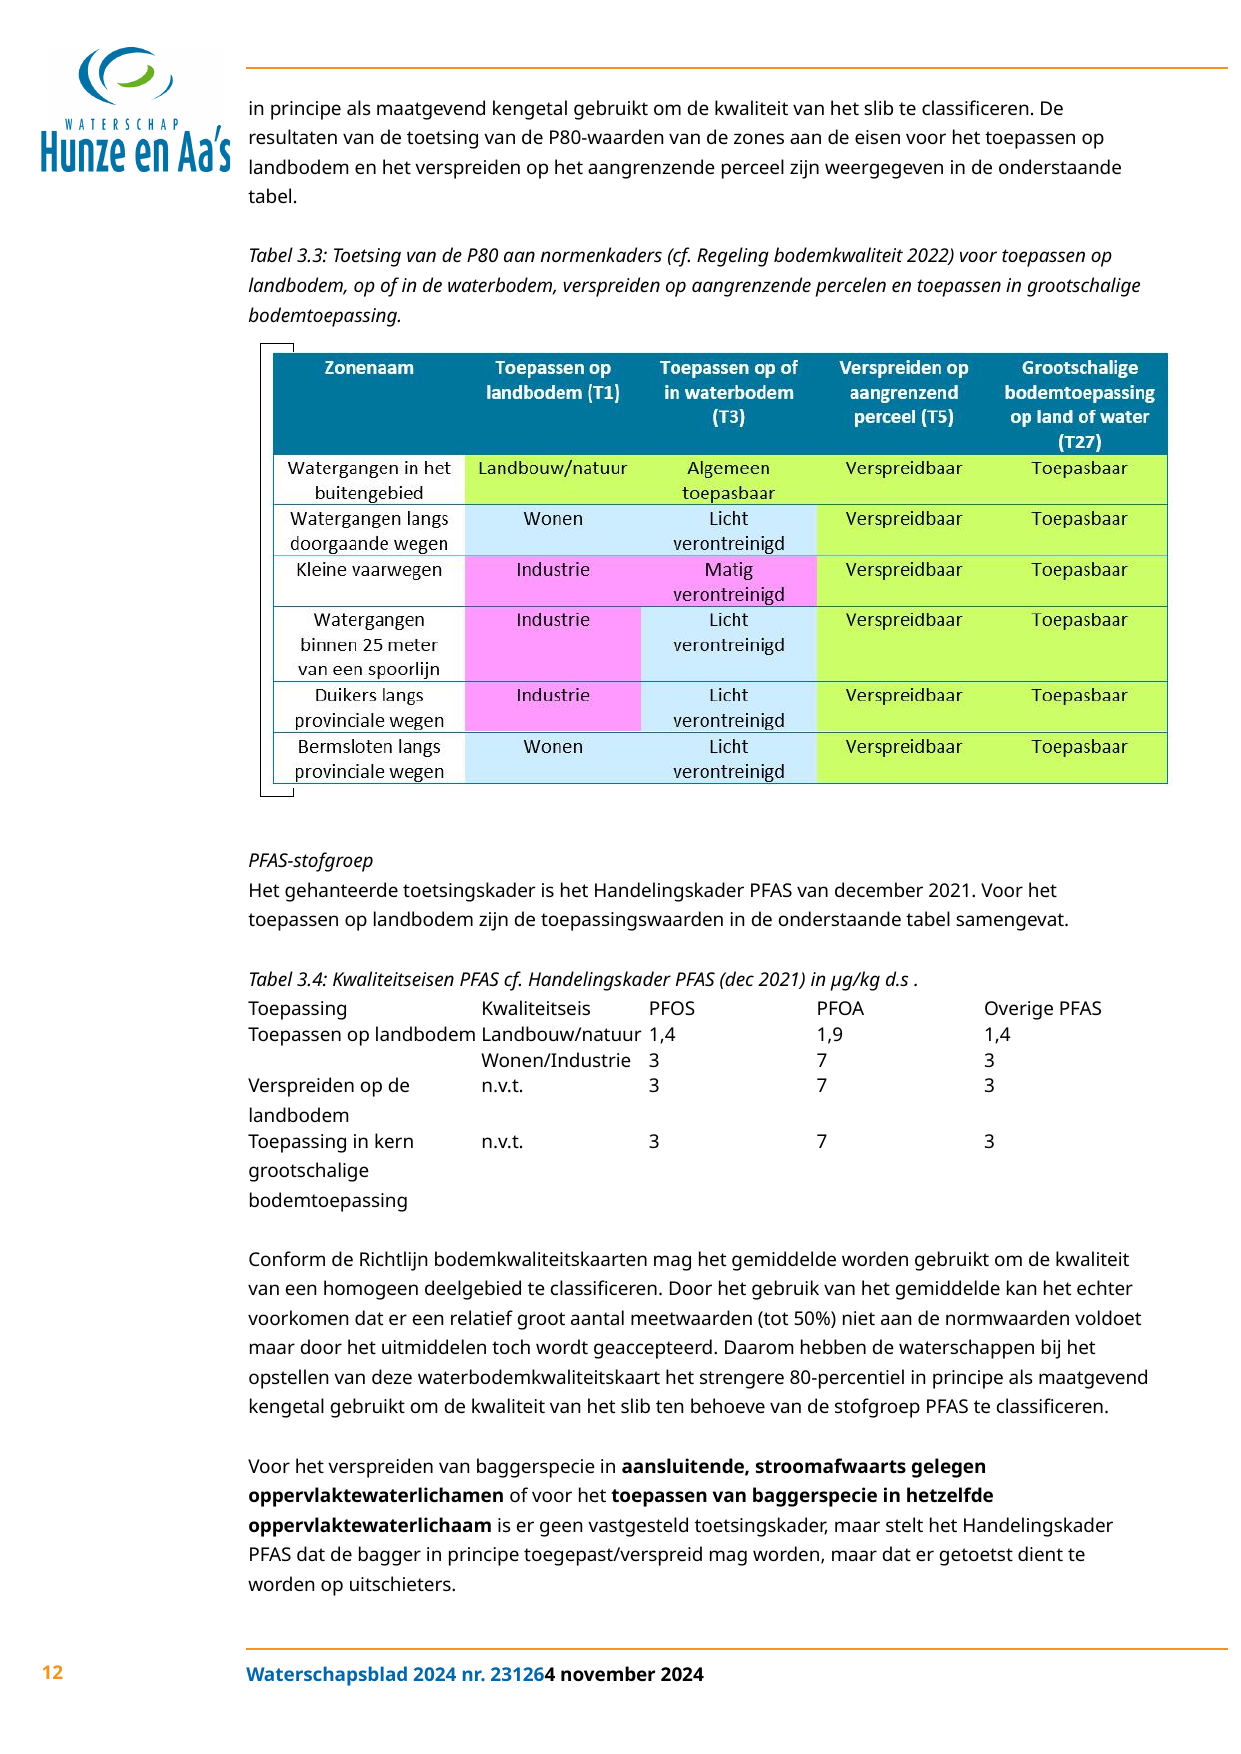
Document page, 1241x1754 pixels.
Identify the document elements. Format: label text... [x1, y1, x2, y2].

table_cell 3 [984, 1047, 1152, 1073]
text in principe als maatgevend kengetal gebruikt om de kwaliteit van het slib te classificeren. De resultaten van de toetsing van de P80-waarden van de zones aan de eisen voor het toepassen op landbodem en het verspreiden op het aangrenzende perceel zijn weergegeven in de onderstaande tabel. [248, 95, 1152, 209]
table_cell [248, 1047, 481, 1073]
table_cell 1,4 [984, 1021, 1152, 1047]
table_cell 7 [816, 1073, 984, 1128]
table_header PFOS [649, 996, 816, 1021]
table_cell n.v.t. [481, 1073, 649, 1128]
table_cell Verspreiden op de landbodem [248, 1073, 481, 1128]
text Tabel 3.3: Toetsing van de P80 aan normenkaders (cf. Regeling bodemkwaliteit 2022) voor toepassen op landbodem, op of in de waterbodem, verspreiden op aangrenzende percelen en toepassen in grootschalige bodemtoepassing. [248, 243, 1152, 328]
table_cell 3 [984, 1128, 1152, 1213]
table_cell Landbouw/natuur [481, 1021, 649, 1047]
table_header PFOA [816, 996, 984, 1021]
picture [47, 154, 51, 172]
text Conform de Richtlijn bodemkwaliteitskaarten mag het gemiddelde worden gebruikt om de kwaliteit van een homogeen deelgebied te classificeren. Door het gebruik van het gemiddelde kan het echter voorkomen dat er een relatief groot aantal meetwaarden (tot 50%) niet aan de normwaarden voldoet maar door het uitmiddelen toch wordt geaccepteerd. Daarom hebben de waterschappen bij het opstellen van deze waterbodemkwaliteitskaart het strengere 80-percentiel in principe als maatgevend kengetal gebruikt om de kwaliteit van het slib ten behoeve van de stofgroep PFAS te classificeren. [248, 1246, 1152, 1419]
table_cell 7 [816, 1128, 984, 1213]
table_cell Toepassen op landbodem [248, 1021, 481, 1047]
text Tabel 3.4: Kwaliteitseisen PFAS cf. Handelingskader PFAS (dec 2021) in µg/kg d.s . [248, 966, 1152, 992]
table_cell 7 [816, 1047, 984, 1073]
table_header Toepassing [248, 996, 481, 1021]
table_cell 3 [649, 1047, 816, 1073]
table_cell n.v.t. [481, 1128, 649, 1213]
table_cell Wonen/Industrie [481, 1047, 649, 1073]
table_cell 1,4 [649, 1021, 816, 1047]
table_cell 1,9 [816, 1021, 984, 1047]
table_cell Toepassing in kern grootschalige bodemtoepassing [248, 1128, 481, 1213]
table_header Kwaliteitseis [481, 996, 649, 1021]
picture [268, 352, 1173, 788]
table_cell 3 [984, 1073, 1152, 1128]
text Het gehanteerde toetsingskader is het Handelingskader PFAS van december 2021. Voor het toepassen op landbodem zijn de toepassingswaarden in de onderstaande tabel samengevat. [248, 877, 1152, 932]
table_cell 3 [649, 1073, 816, 1128]
text Voor het verspreiden van baggerspecie in aansluitende, stroomafwaarts gelegen oppervlaktewaterlichamen of voor het toepassen van baggerspecie in hetzelfde oppervlaktewaterlichaam is er geen vastgesteld toetsingskader, maar stelt het Handelingskader PFAS dat de bagger in principe toegepast/verspreid mag worden, maar dat er getoetst dient te worden op uitschieters. [248, 1453, 1152, 1597]
picture [226, 145, 231, 156]
text PFAS-stofgroep [248, 847, 1152, 873]
picture [41, 47, 231, 172]
table_header Overige PFAS [984, 996, 1152, 1021]
picture [183, 163, 191, 172]
table_cell 3 [649, 1128, 816, 1213]
